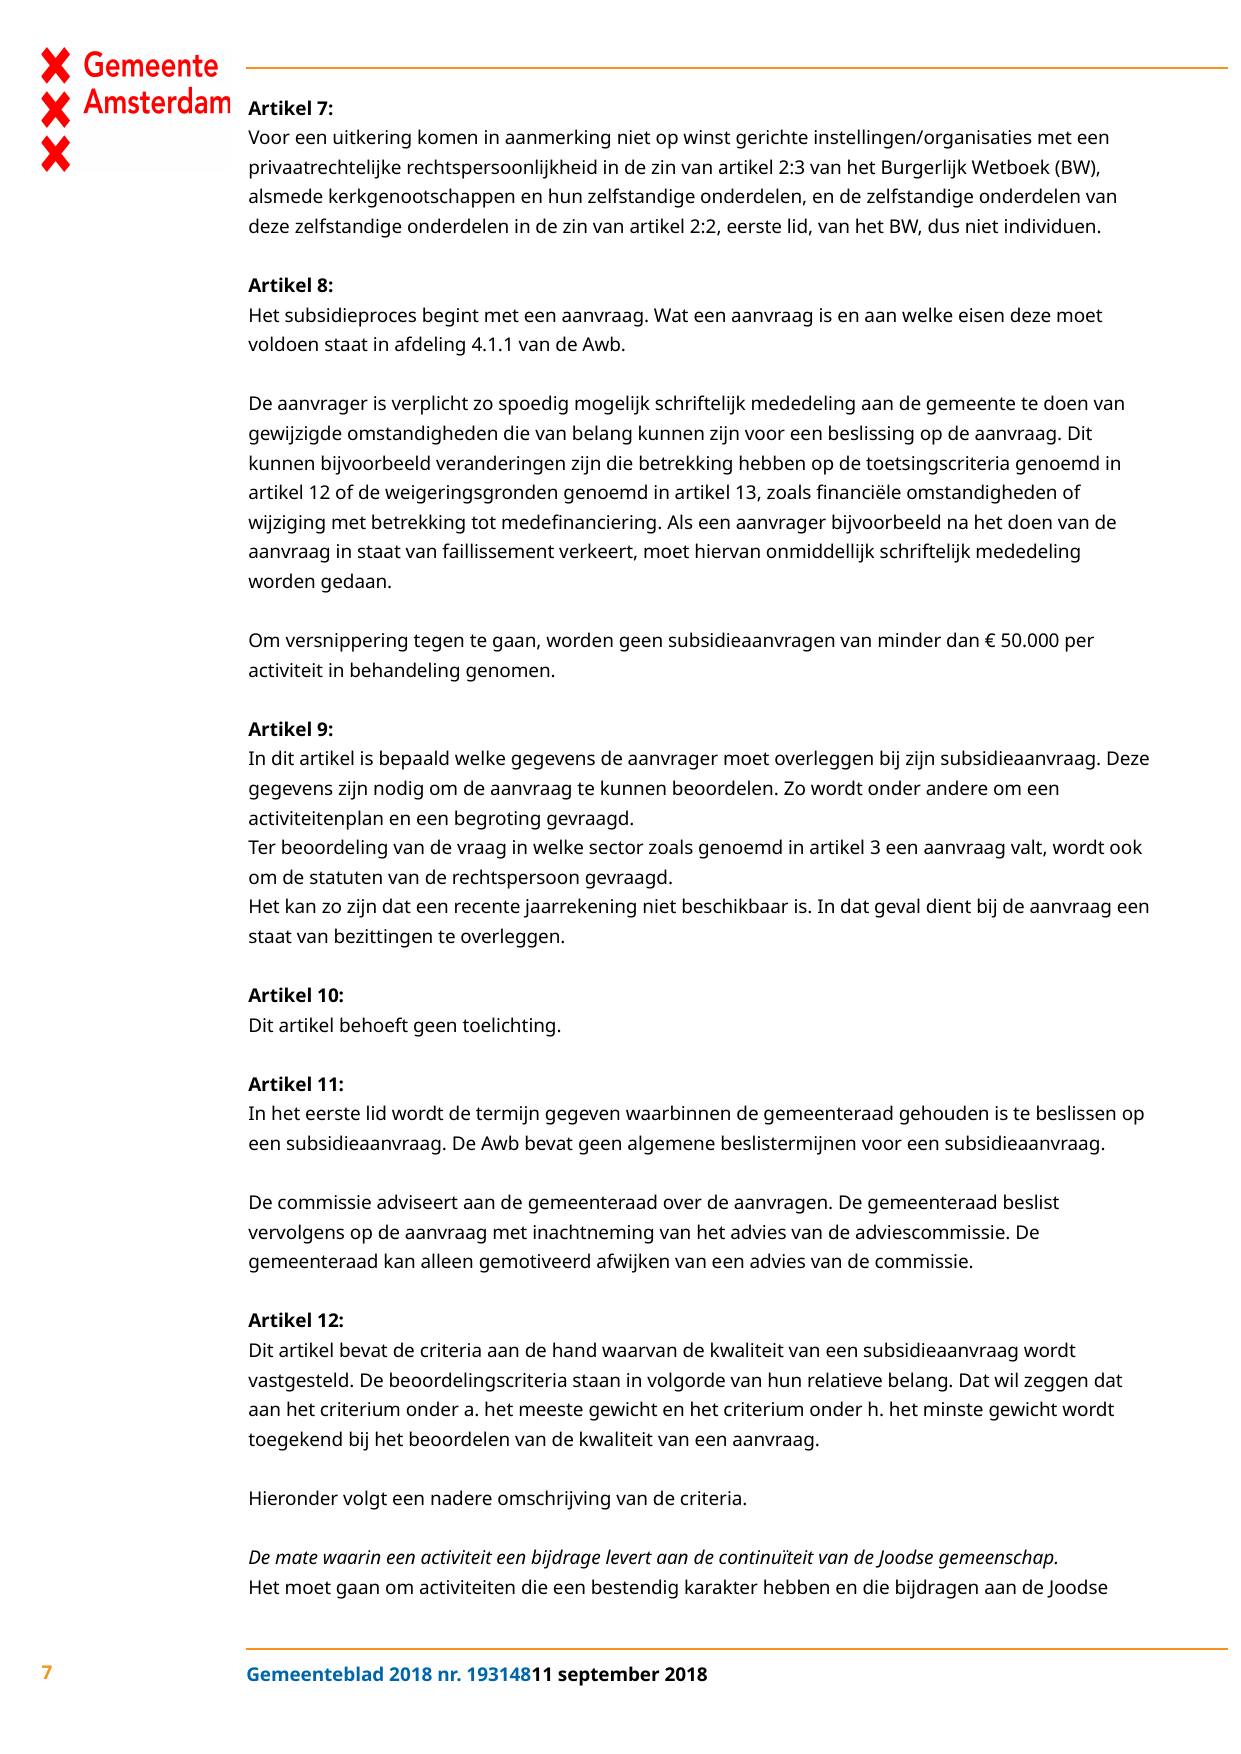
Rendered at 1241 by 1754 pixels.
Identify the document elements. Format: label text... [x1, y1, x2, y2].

text Artikel 9: [248, 716, 1152, 742]
text Artikel 8: [248, 272, 1152, 298]
text In dit artikel is bepaald welke gegevens de aanvrager moet overleggen bij zijn subsidieaanvraag. Deze gegevens zijn nodig om de aanvraag te kunnen beoordelen. Zo wordt onder andere om een activiteitenplan en een begroting gevraagd. [248, 746, 1152, 831]
text Het subsidieproces begint met een aanvraag. Wat een aanvraag is en aan welke eisen deze moet voldoen staat in afdeling 4.1.1 van de Awb. [248, 302, 1152, 357]
text De commissie adviseert aan de gemeenteraad over de aanvragen. De gemeenteraad beslist vervolgens op de aanvraag met inachtneming van het advies van de adviescommissie. De gemeenteraad kan alleen gemotiveerd afwijken van een advies van de commissie. [248, 1189, 1152, 1274]
text Artikel 7: [248, 95, 1152, 121]
text Dit artikel behoeft geen toelichting. [248, 1012, 1152, 1038]
text De aanvrager is verplicht zo spoedig mogelijk schriftelijk mededeling aan de gemeente te doen van gewijzigde omstandigheden die van belang kunnen zijn voor een beslissing op de aanvraag. Dit kunnen bijvoorbeeld veranderingen zijn die betrekking hebben op de toetsingscriteria genoemd in artikel 12 of de weigeringsgronden genoemd in artikel 13, zoals financiële omstandigheden of wijziging met betrekking tot medefinanciering. Als een aanvrager bijvoorbeeld na het doen van de aanvraag in staat van faillissement verkeert, moet hiervan onmiddellijk schriftelijk mededeling worden gedaan. [248, 391, 1152, 594]
text Voor een uitkering komen in aanmerking niet op winst gerichte instellingen/organisaties met een privaatrechtelijke rechtspersoonlijkheid in de zin van artikel 2:3 van het Burgerlijk Wetboek (BW), alsmede kerkgenootschappen en hun zelfstandige onderdelen, en de zelfstandige onderdelen van deze zelfstandige onderdelen in de zin van artikel 2:2, eerste lid, van het BW, dus niet individuen. [248, 124, 1152, 239]
text Het kan zo zijn dat een recente jaarrekening niet beschikbaar is. In dat geval dient bij de aanvraag een staat van bezittingen te overleggen. [248, 893, 1152, 949]
text Artikel 10: [248, 982, 1152, 1008]
text De mate waarin een activiteit een bijdrage levert aan de continuïteit van de Joodse gemeenschap. [248, 1544, 1152, 1570]
text Om versnippering tegen te gaan, worden geen subsidieaanvragen van minder dan € 50.000 per activiteit in behandeling genomen. [248, 627, 1152, 683]
text In het eerste lid wordt de termijn gegeven waarbinnen de gemeenteraad gehouden is te beslissen op een subsidieaanvraag. De Awb bevat geen algemene beslistermijnen voor een subsidieaanvraag. [248, 1101, 1152, 1156]
text Het moet gaan om activiteiten die een bestendig karakter hebben en die bijdragen aan de Joodse [248, 1574, 1152, 1600]
picture [41, 47, 231, 172]
text Ter beoordeling van de vraag in welke sector zoals genoemd in artikel 3 een aanvraag valt, wordt ook om de statuten van de rechtspersoon gevraagd. [248, 834, 1152, 890]
text Artikel 11: [248, 1071, 1152, 1097]
text Hieronder volgt een nadere omschrijving van de criteria. [248, 1485, 1152, 1511]
text Dit artikel bevat de criteria aan de hand waarvan de kwaliteit van een subsidieaanvraag wordt vastgesteld. De beoordelingscriteria staan in volgorde van hun relatieve belang. Dat wil zeggen dat aan het criterium onder a. het meeste gewicht en het criterium onder h. het minste gewicht wordt toegekend bij het beoordelen van de kwaliteit van een aanvraag. [248, 1337, 1152, 1452]
text Artikel 12: [248, 1308, 1152, 1333]
